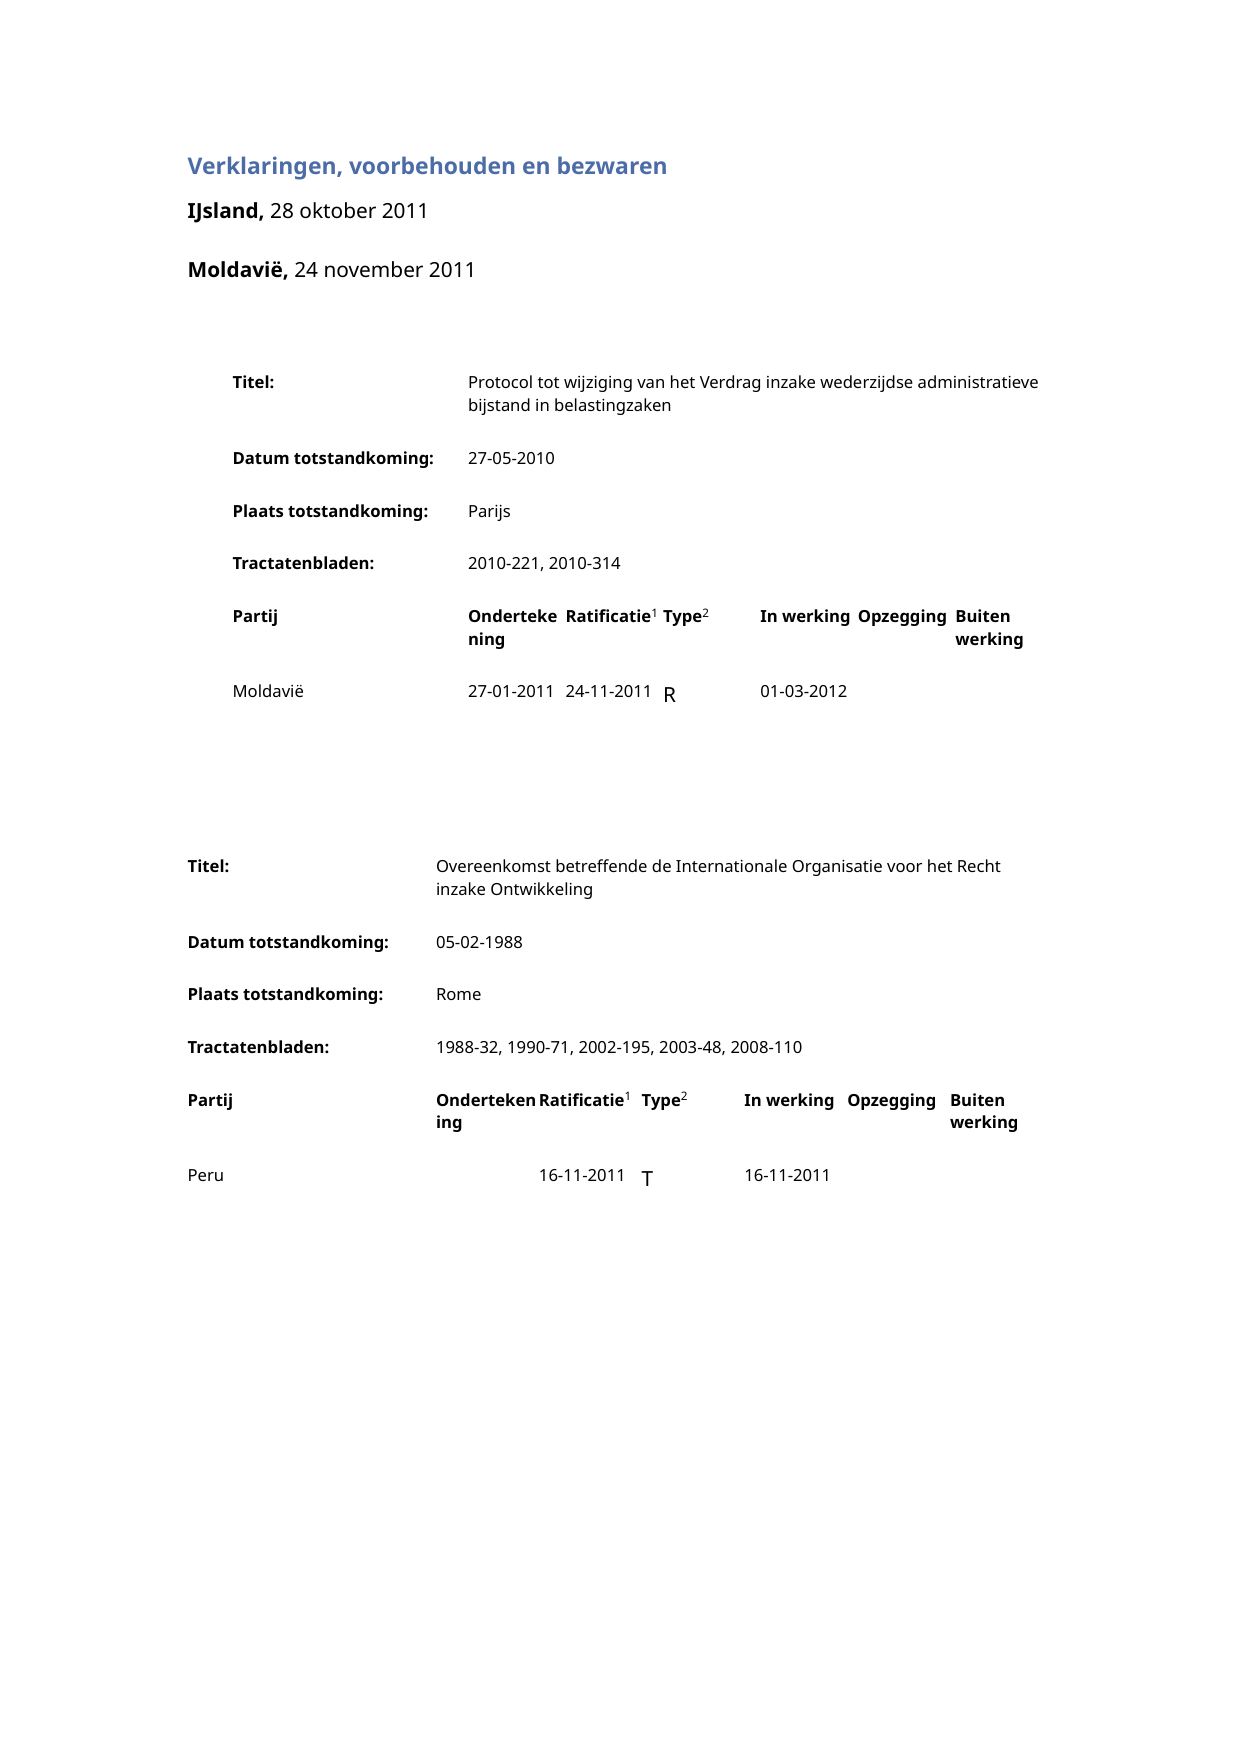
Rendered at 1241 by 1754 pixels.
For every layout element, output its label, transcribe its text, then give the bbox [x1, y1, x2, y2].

table_header Protocol tot wijziging van het Verdrag inzake wederzijdse administratieve bijstand in belastingzaken [468, 371, 1053, 446]
table_cell [955, 680, 1053, 738]
table_cell 01-03-2012 [760, 680, 858, 738]
subtitle Verklaringen, voorbehouden en bezwaren [187, 150, 1053, 181]
table_cell Ratificatie1 [539, 1088, 641, 1164]
table_cell Tractatenbladen: [233, 552, 468, 604]
table_cell Type2 [641, 1088, 744, 1164]
table_cell 24-11-2011 [565, 680, 663, 738]
table_cell Partij [233, 605, 468, 680]
table_cell 16-11-2011 [539, 1164, 641, 1222]
table_cell [436, 1164, 539, 1222]
table_cell [858, 680, 955, 738]
table_cell Rome [436, 983, 1053, 1036]
table_cell Type2 [663, 605, 760, 680]
table_cell Ondertekening [436, 1088, 539, 1164]
table_header Titel: [188, 855, 436, 930]
table_cell In werking [760, 605, 858, 680]
table_cell Buiten werking [950, 1088, 1053, 1164]
table_header Overeenkomst betreffende de Internationale Organisatie voor het Recht inzake Ontwikkeling [436, 855, 1053, 930]
table_cell Ondertekening [468, 605, 565, 680]
table_cell 27-05-2010 [468, 446, 1053, 499]
table_cell 05-02-1988 [436, 930, 1053, 983]
table_cell In werking [744, 1088, 847, 1164]
table_cell Opzegging [847, 1088, 950, 1164]
table_cell 27-01-2011 [468, 680, 565, 738]
table_cell T [641, 1164, 744, 1222]
table_cell Partij [188, 1088, 436, 1164]
table_cell Datum totstandkoming: [233, 446, 468, 499]
table_cell Datum totstandkoming: [188, 930, 436, 983]
table_cell Tractatenbladen: [188, 1036, 436, 1088]
table_cell Plaats totstandkoming: [188, 983, 436, 1036]
table_cell R [663, 680, 760, 738]
text IJsland, 28 oktober 2011 [187, 196, 1053, 225]
table_cell [950, 1164, 1053, 1222]
table_cell 1988-32, 1990-71, 2002-195, 2003-48, 2008-110 [436, 1036, 1053, 1088]
table_cell Moldavië [233, 680, 468, 738]
table_cell 2010-221, 2010-314 [468, 552, 1053, 604]
table_cell Opzegging [858, 605, 955, 680]
table_cell Ratificatie1 [565, 605, 663, 680]
text Moldavië, 24 november 2011 [187, 255, 1053, 283]
table_cell 16-11-2011 [744, 1164, 847, 1222]
table_cell [847, 1164, 950, 1222]
table_header Titel: [233, 371, 468, 446]
table_cell Peru [188, 1164, 436, 1222]
table_cell Parijs [468, 499, 1053, 552]
table_cell Buiten werking [955, 605, 1053, 680]
table_cell Plaats totstandkoming: [233, 499, 468, 552]
